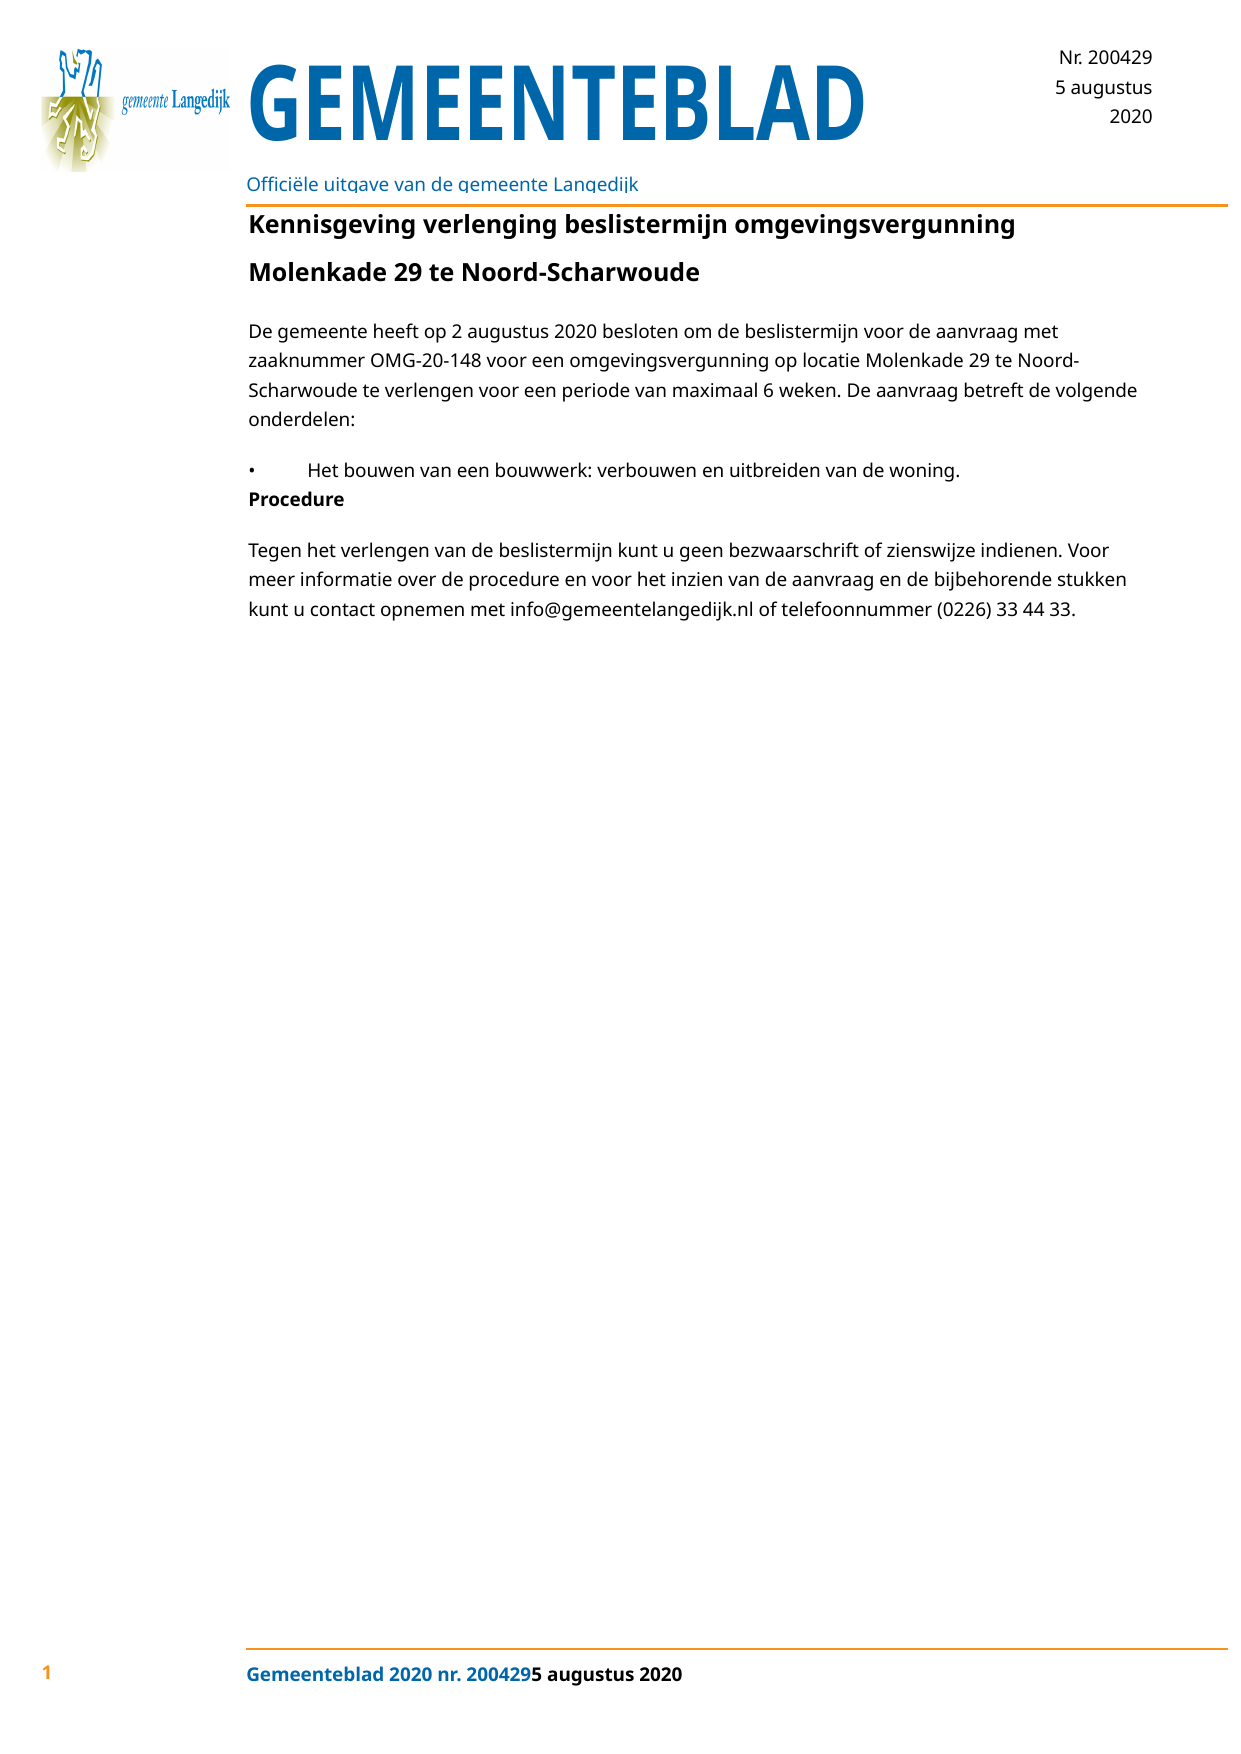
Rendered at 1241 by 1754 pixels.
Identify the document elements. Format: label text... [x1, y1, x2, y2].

text Tegen het verlengen van de beslistermijn kunt u geen bezwaarschrift of zienswijze indienen. Voor meer informatie over de procedure en voor het inzien van de aanvraag en de bijbehorende stukken kunt u contact opnemen met info@gemeentelangedijk.nl of telefoonnummer (0226) 33 44 33. [248, 537, 1152, 622]
text Procedure [248, 487, 1152, 512]
list Het bouwen van een bouwwerk: verbouwen en uitbreiden van de woning. [248, 457, 1152, 483]
text Kennisgeving verlenging beslistermijn omgevingsvergunning Molenkade 29 te Noord-Scharwoude [248, 207, 1152, 288]
text De gemeente heeft op 2 augustus 2020 besloten om de beslistermijn voor de aanvraag met zaaknummer OMG-20-148 voor een omgevingsvergunning op locatie Molenkade 29 te Noord-Scharwoude te verlengen voor een periode van maximaal 6 weken. De aanvraag betreft de volgende onderdelen: [248, 318, 1152, 432]
picture [41, 47, 231, 172]
